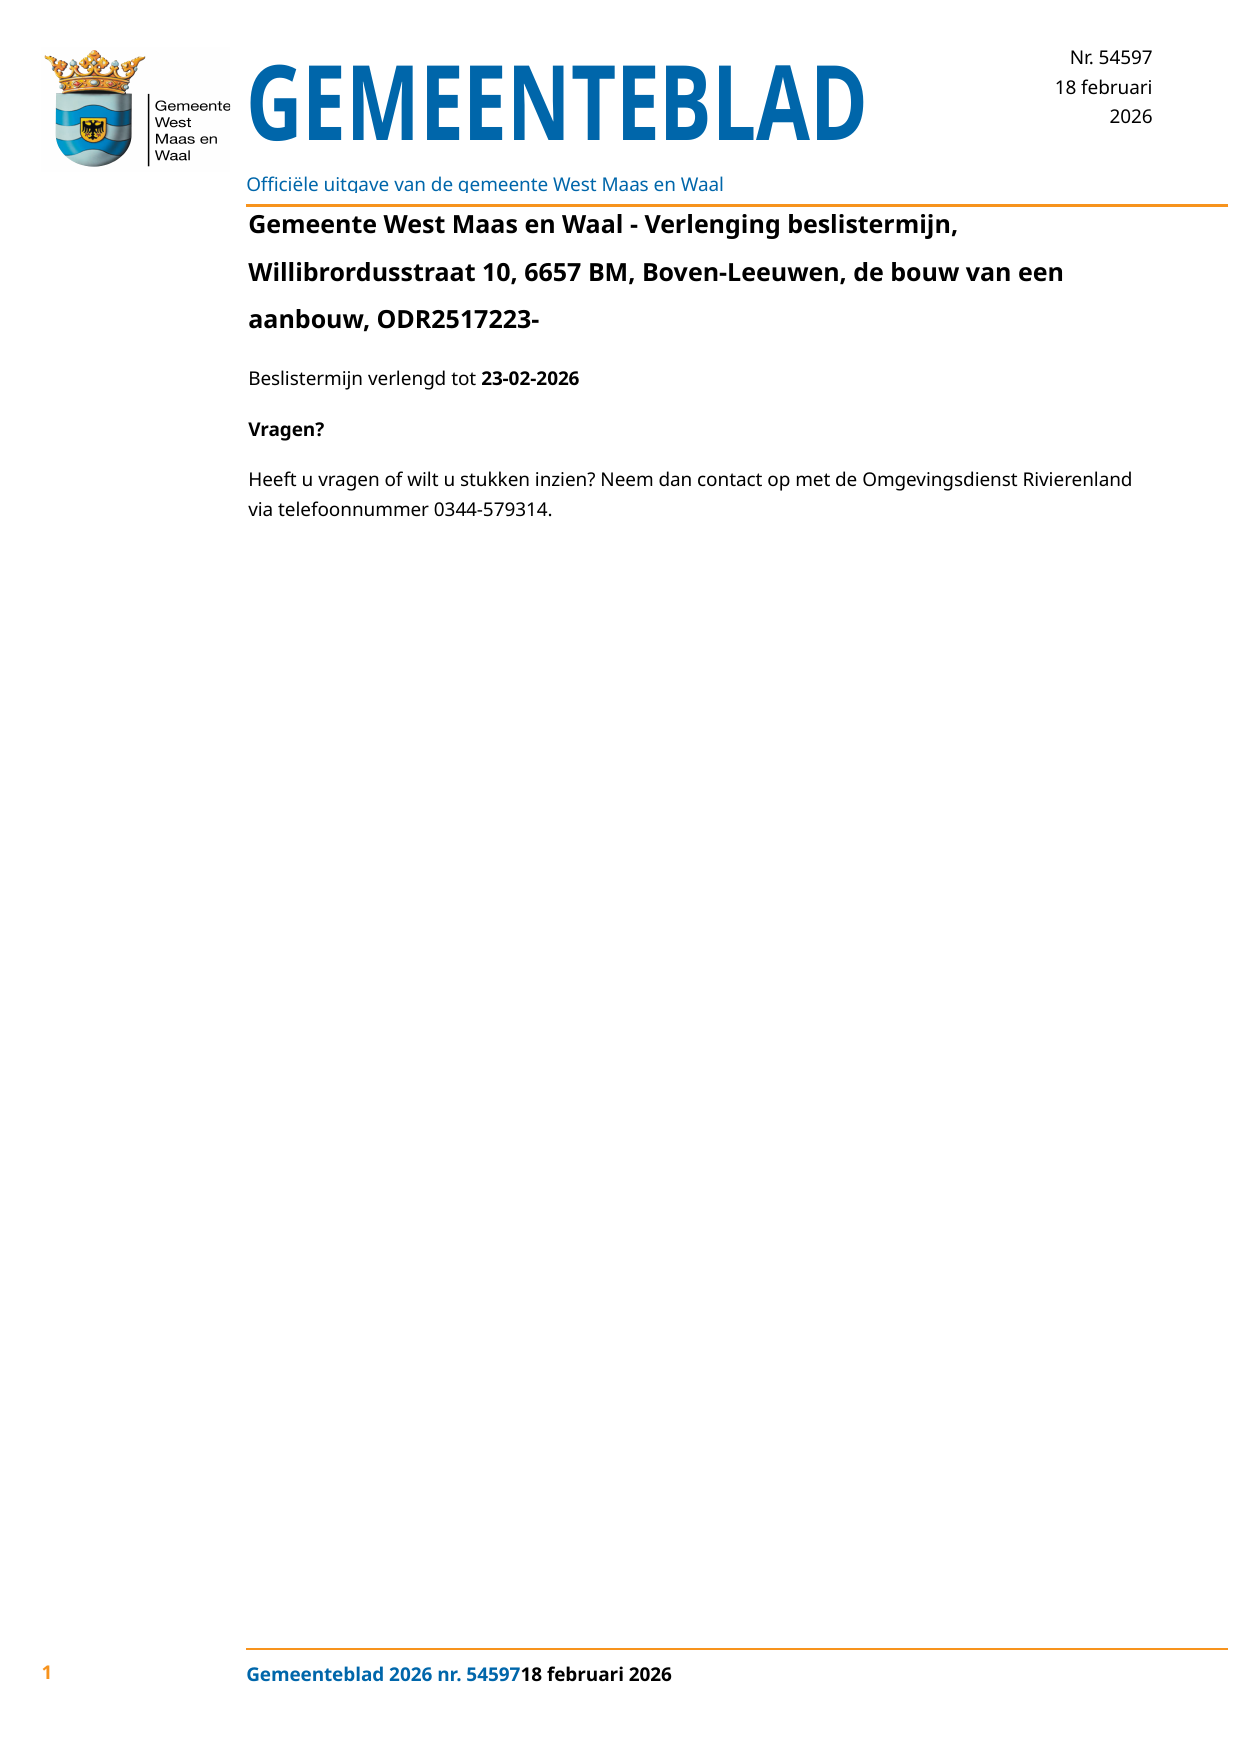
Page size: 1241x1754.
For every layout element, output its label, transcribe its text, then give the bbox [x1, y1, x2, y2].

text Vragen? [248, 416, 1152, 442]
text Beslistermijn verlengd tot 23-02-2026 [248, 366, 1152, 391]
text Heeft u vragen of wilt u stukken inzien? Neem dan contact op met de Omgevingsdienst Rivierenland via telefoonnummer 0344-579314. [248, 466, 1152, 522]
text Gemeente West Maas en Waal - Verlenging beslistermijn, Willibrordusstraat 10, 6657 BM, Boven-Leeuwen, de bouw van een aanbouw, ODR2517223- [248, 207, 1152, 336]
picture [41, 47, 231, 172]
